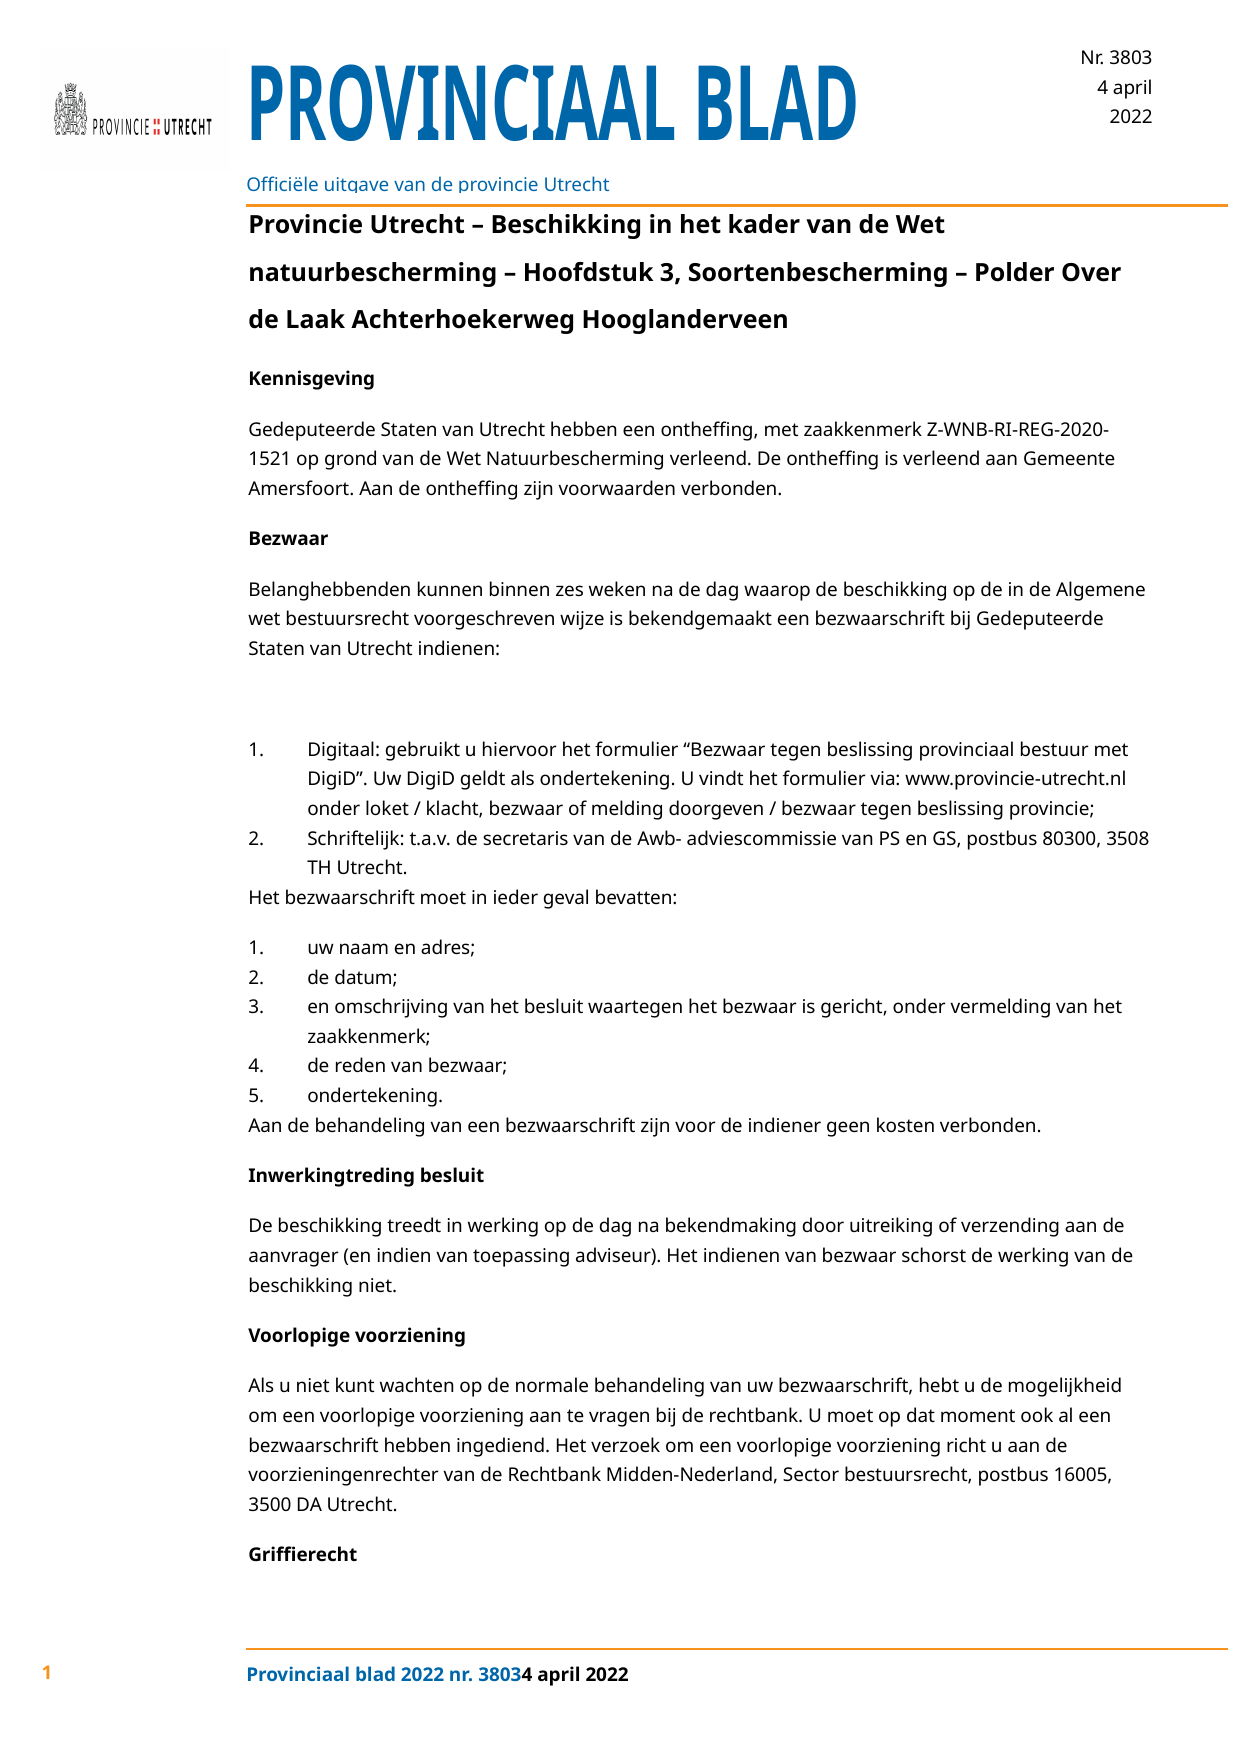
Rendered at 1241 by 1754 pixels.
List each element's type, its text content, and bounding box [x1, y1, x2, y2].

list de datum; [248, 964, 1152, 989]
picture [41, 47, 231, 172]
text Als u niet kunt wachten op de normale behandeling van uw bezwaarschrift, hebt u de mogelijkheid om een voorlopige voorziening aan te vragen bij de rechtbank. U moet op dat moment ook al een bezwaarschrift hebben ingediend. Het verzoek om een voorlopige voorziening richt u aan de voorzieningenrechter van de Rechtbank Midden-Nederland, Sector bestuursrecht, postbus 16005, 3500 DA Utrecht. [248, 1373, 1152, 1517]
text Het bezwaarschrift moet in ieder geval bevatten: [248, 884, 1152, 909]
text Belanghebbenden kunnen binnen zes weken na de dag waarop de beschikking op de in de Algemene wet bestuursrecht voorgeschreven wijze is bekendgemaakt een bezwaarschrift bij Gedeputeerde Staten van Utrecht indienen: [248, 576, 1152, 661]
text Voorlopige voorziening [248, 1322, 1152, 1348]
list Digitaal: gebruikt u hiervoor het formulier “Bezwaar tegen beslissing provinciaal bestuur met DigiD”. Uw DigiD geldt als ondertekening. U vindt het formulier via: www.provincie-utrecht.nl onder loket / klacht, bezwaar of melding doorgeven / bezwaar tegen beslissing provincie; [248, 736, 1152, 821]
text Gedeputeerde Staten van Utrecht hebben een ontheffing, met zaakkenmerk Z-WNB-RI-REG-2020-1521 op grond van de Wet Natuurbescherming verleend. De ontheffing is verleend aan Gemeente Amersfoort. Aan de ontheffing zijn voorwaarden verbonden. [248, 416, 1152, 501]
text Aan de behandeling van een bezwaarschrift zijn voor de indiener geen kosten verbonden. [248, 1112, 1152, 1137]
list Schriftelijk: t.a.v. de secretaris van de Awb- adviescommissie van PS en GS, postbus 80300, 3508 TH Utrecht. [248, 825, 1152, 880]
list de reden van bezwaar; [248, 1053, 1152, 1078]
text Bezwaar [248, 526, 1152, 551]
text Kennisgeving [248, 366, 1152, 391]
text Provincie Utrecht – Beschikking in het kader van de Wet natuurbescherming – Hoofdstuk 3, Soortenbescherming – Polder Over de Laak Achterhoekerweg Hooglanderveen [248, 207, 1152, 336]
list en omschrijving van het besluit waartegen het bezwaar is gericht, onder vermelding van het zaakkenmerk; [248, 993, 1152, 1049]
text Griffierecht [248, 1541, 1152, 1567]
list uw naam en adres; [248, 934, 1152, 960]
text De beschikking treedt in werking op de dag na bekendmaking door uitreiking of verzending aan de aanvrager (en indien van toepassing adviseur). Het indienen van bezwaar schorst de werking van de beschikking niet. [248, 1213, 1152, 1297]
list ondertekening. [248, 1082, 1152, 1108]
text Inwerkingtreding besluit [248, 1162, 1152, 1188]
